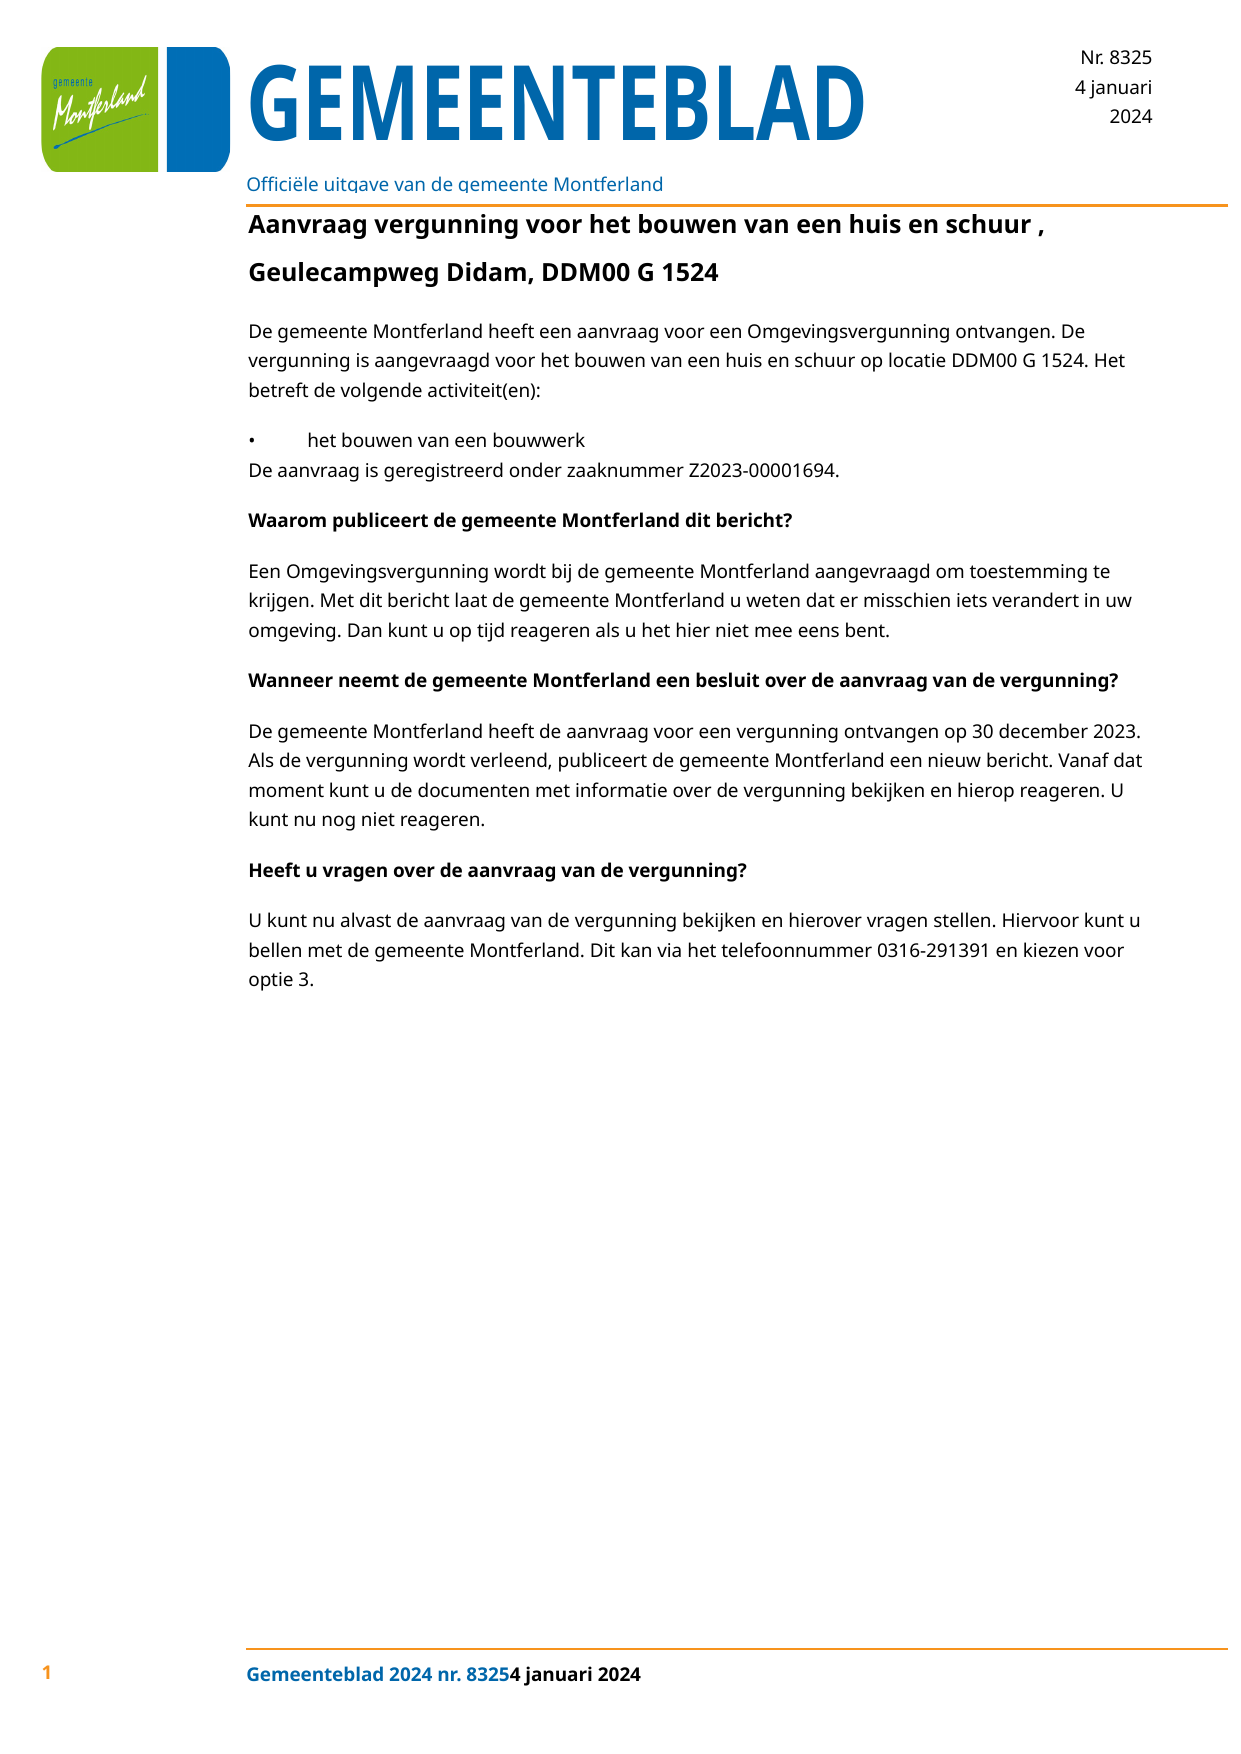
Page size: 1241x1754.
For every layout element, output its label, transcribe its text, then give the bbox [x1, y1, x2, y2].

list het bouwen van een bouwwerk [248, 427, 1152, 453]
text Heeft u vragen over de aanvraag van de vergunning? [248, 857, 1152, 883]
text De aanvraag is geregistreerd onder zaaknummer Z2023-00001694. [248, 457, 1152, 483]
text Waarom publiceert de gemeente Montferland dit bericht? [248, 507, 1152, 533]
text Een Omgevingsvergunning wordt bij de gemeente Montferland aangevraagd om toestemming te krijgen. Met dit bericht laat de gemeente Montferland u weten dat er misschien iets verandert in uw omgeving. Dan kunt u op tijd reageren als u het hier niet mee eens bent. [248, 558, 1152, 643]
text Aanvraag vergunning voor het bouwen van een huis en schuur , Geulecampweg Didam, DDM00 G 1524 [248, 207, 1152, 288]
picture [41, 47, 231, 172]
text Wanneer neemt de gemeente Montferland een besluit over de aanvraag van de vergunning? [248, 667, 1152, 693]
text De gemeente Montferland heeft een aanvraag voor een Omgevingsvergunning ontvangen. De vergunning is aangevraagd voor het bouwen van een huis en schuur op locatie DDM00 G 1524. Het betreft de volgende activiteit(en): [248, 318, 1152, 403]
text U kunt nu alvast de aanvraag van de vergunning bekijken en hierover vragen stellen. Hiervoor kunt u bellen met de gemeente Montferland. Dit kan via het telefoonnummer 0316-291391 en kiezen voor optie 3. [248, 907, 1152, 992]
text De gemeente Montferland heeft de aanvraag voor een vergunning ontvangen op 30 december 2023. Als de vergunning wordt verleend, publiceert de gemeente Montferland een nieuw bericht. Vanaf dat moment kunt u de documenten met informatie over de vergunning bekijken en hierop reageren. U kunt nu nog niet reageren. [248, 718, 1152, 832]
